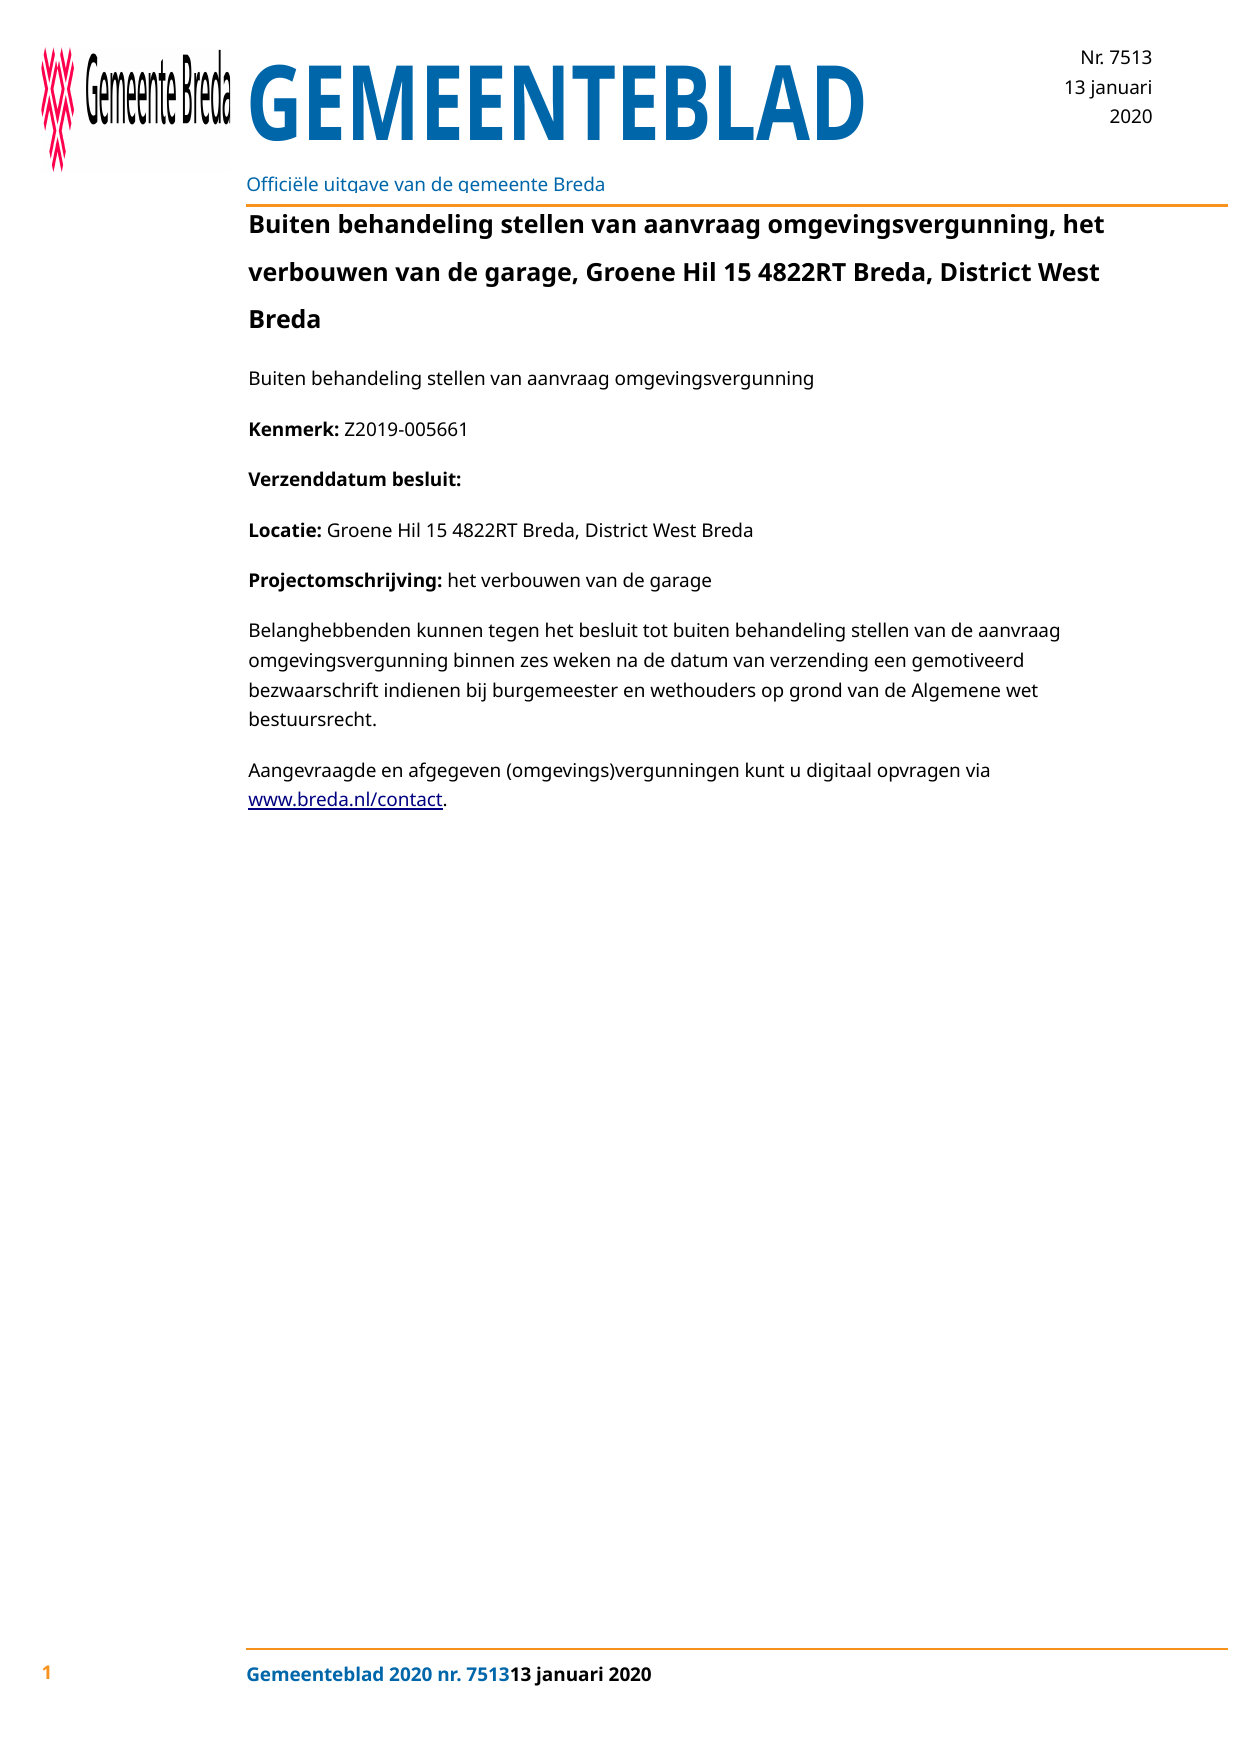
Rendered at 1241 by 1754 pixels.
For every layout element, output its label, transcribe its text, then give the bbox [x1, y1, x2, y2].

text Buiten behandeling stellen van aanvraag omgevingsvergunning [248, 366, 1152, 391]
text Projectomschrijving: het verbouwen van de garage [248, 567, 1152, 593]
picture [41, 47, 231, 172]
text Aangevraagde en afgegeven (omgevings)vergunningen kunt u digitaal opvragen via www.breda.nl/contact. [248, 757, 1152, 812]
text Buiten behandeling stellen van aanvraag omgevingsvergunning, het verbouwen van de garage, Groene Hil 15 4822RT Breda, District West Breda [248, 207, 1152, 336]
text Belanghebbenden kunnen tegen het besluit tot buiten behandeling stellen van de aanvraag omgevingsvergunning binnen zes weken na de datum van verzending een gemotiveerd bezwaarschrift indienen bij burgemeester en wethouders op grond van de Algemene wet bestuursrecht. [248, 618, 1152, 732]
text Locatie: Groene Hil 15 4822RT Breda, District West Breda [248, 517, 1152, 542]
text Kenmerk: Z2019-005661 [248, 416, 1152, 442]
text Verzenddatum besluit: [248, 466, 1152, 492]
